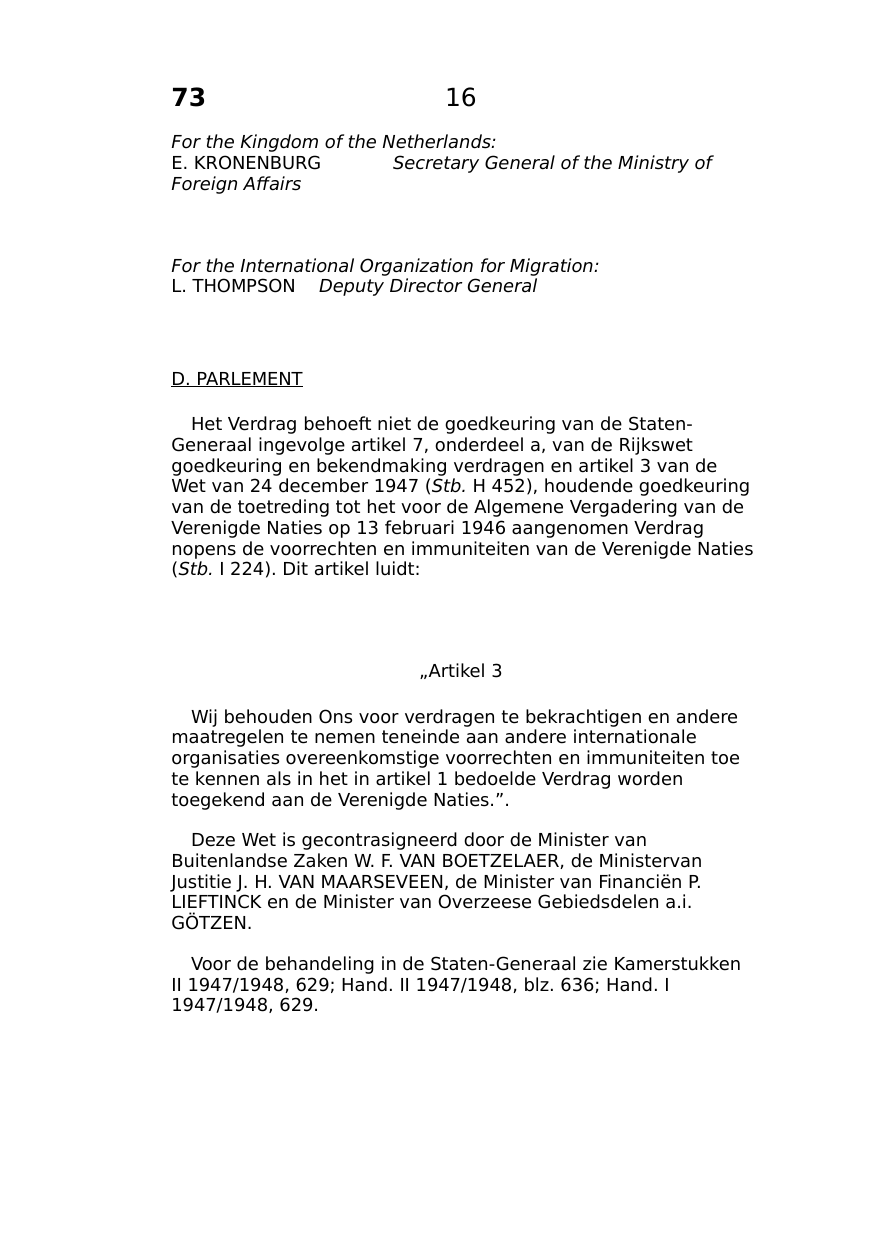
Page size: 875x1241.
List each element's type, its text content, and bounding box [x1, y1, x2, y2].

subtitle „Artikel 3 [171, 661, 756, 681]
subtitle D. PARLEMENT [171, 368, 756, 389]
text Het Verdrag behoeft niet de goedkeuring van de Staten-Generaal ingevolge artikel 7, onderdeel a, van de Rijkswet goedkeuring en bekendmaking verdragen en artikel 3 van de Wet van 24 december 1947 (Stb. H 452), houdende goedkeuring van de toetreding tot het voor de Algemene Vergadering van de Verenigde Naties op 13 februari 1946 aangenomen Verdrag nopens de voorrechten en immuniteiten van de Verenigde Naties (Stb. I 224). Dit artikel luidt: [171, 414, 756, 580]
text Voor de behandeling in de Staten-Generaal zie Kamerstukken II 1947/1948, 629; Hand. II 1947/1948, blz. 636; Hand. I 1947/1948, 629. [171, 954, 756, 1016]
text Deze Wet is gecontrasigneerd door de Minister van Buitenlandse Zaken W. F. VAN BOETZELAER, de Ministervan Justitie J. H. VAN MAARSEVEEN, de Minister van Financiën P. LIEFTINCK en de Minister van Overzeese Gebiedsdelen a.i. GÖTZEN. [171, 830, 756, 934]
text For the Kingdom of the Netherlands: E. KRONENBURG Secretary General of the Ministry of Foreign Affairs [171, 132, 756, 236]
text For the International Organization for Migration: L. THOMPSON Deputy Director General [171, 256, 756, 338]
text Wij behouden Ons voor verdragen te bekrachtigen en andere maatregelen te nemen teneinde aan andere internationale organisaties overeenkomstige voorrechten en immuniteiten toe te kennen als in het in artikel 1 bedoelde Verdrag worden toegekend aan de Verenigde Naties.”. [171, 706, 756, 810]
